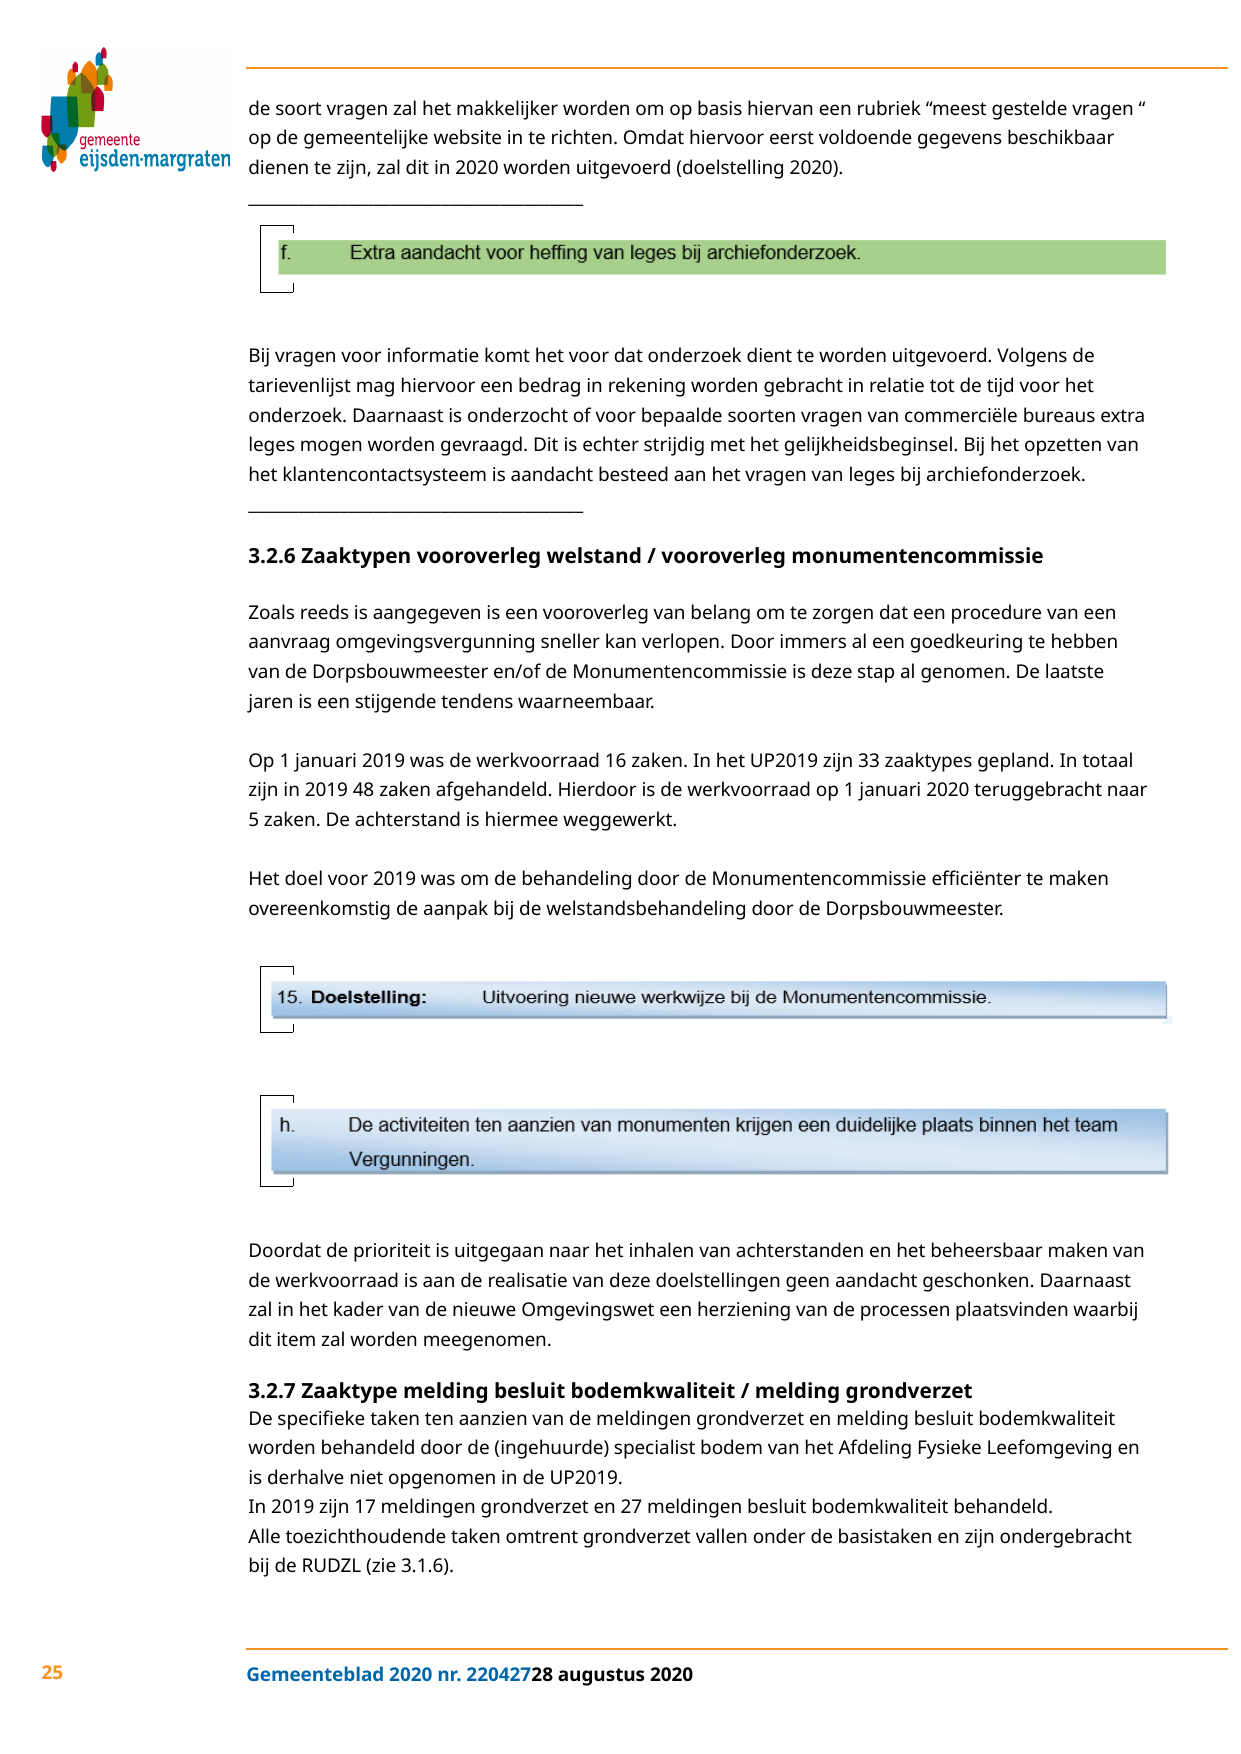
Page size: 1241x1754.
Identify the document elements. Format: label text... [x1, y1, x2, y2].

text de soort vragen zal het makkelijker worden om op basis hiervan een rubriek “meest gestelde vragen “ op de gemeentelijke website in te richten. Omdat hiervoor eerst voldoende gegevens beschikbaar dienen te zijn, zal dit in 2020 worden uitgevoerd (doelstelling 2020). [248, 95, 1152, 180]
text Het doel voor 2019 was om de behandeling door de Monumentencommissie efficiënter te maken overeenkomstig de aanpak bij de welstandsbehandeling door de Dorpsbouwmeester. [248, 865, 1152, 921]
picture [41, 47, 231, 172]
text 3.2.7 Zaaktype melding besluit bodemkwaliteit / melding grondverzet [248, 1376, 1152, 1405]
text ________________________________________ [248, 183, 1152, 209]
text Alle toezichthoudende taken omtrent grondverzet vallen onder de basistaken en zijn ondergebracht bij de RUDZL (zie 3.1.6). [248, 1523, 1152, 1578]
picture [268, 1103, 1173, 1178]
text Bij vragen voor informatie komt het voor dat onderzoek dient te worden uitgevoerd. Volgens de tarievenlijst mag hiervoor een bedrag in rekening worden gebracht in relatie tot de tijd voor het onderzoek. Daarnaast is onderzocht of voor bepaalde soorten vragen van commerciële bureaus extra leges mogen worden gevraagd. Dit is echter strijdig met het gelijkheidsbeginsel. Bij het opzetten van het klantencontactsysteem is aandacht besteed aan het vragen van leges bij archiefonderzoek. [248, 343, 1152, 487]
text Zoals reeds is aangegeven is een vooroverleg van belang om te zorgen dat een procedure van een aanvraag omgevingsvergunning sneller kan verlopen. Door immers al een goedkeuring te hebben van de Dorpsbouwmeester en/of de Monumentencommissie is deze stap al genomen. De laatste jaren is een stijgende tendens waarneembaar. [248, 599, 1152, 713]
text De specifieke taken ten aanzien van de meldingen grondverzet en melding besluit bodemkwaliteit worden behandeld door de (ingehuurde) specialist bodem van het Afdeling Fysieke Leefomgeving en is derhalve niet opgenomen in de UP2019. [248, 1405, 1152, 1490]
text Op 1 januari 2019 was de werkvoorraad 16 zaken. In het UP2019 zijn 33 zaaktypes gepland. In totaal zijn in 2019 48 zaken afgehandeld. Hierdoor is de werkvoorraad op 1 januari 2020 teruggebracht naar 5 zaken. De achterstand is hiermee weggewerkt. [248, 747, 1152, 832]
picture [268, 233, 1173, 283]
text Doordat de prioriteit is uitgegaan naar het inhalen van achterstanden en het beheersbaar maken van de werkvoorraad is aan de realisatie van deze doelstellingen geen aandacht geschonken. Daarnaast zal in het kader van de nieuwe Omgevingswet een herziening van de processen plaatsvinden waarbij dit item zal worden meegenomen. [248, 1237, 1152, 1352]
picture [268, 975, 1173, 1024]
text In 2019 zijn 17 meldingen grondverzet en 27 meldingen besluit bodemkwaliteit behandeld. [248, 1493, 1152, 1519]
text 3.2.6 Zaaktypen vooroverleg welstand / vooroverleg monumentencommissie [248, 541, 1152, 569]
text ________________________________________ [248, 491, 1152, 516]
